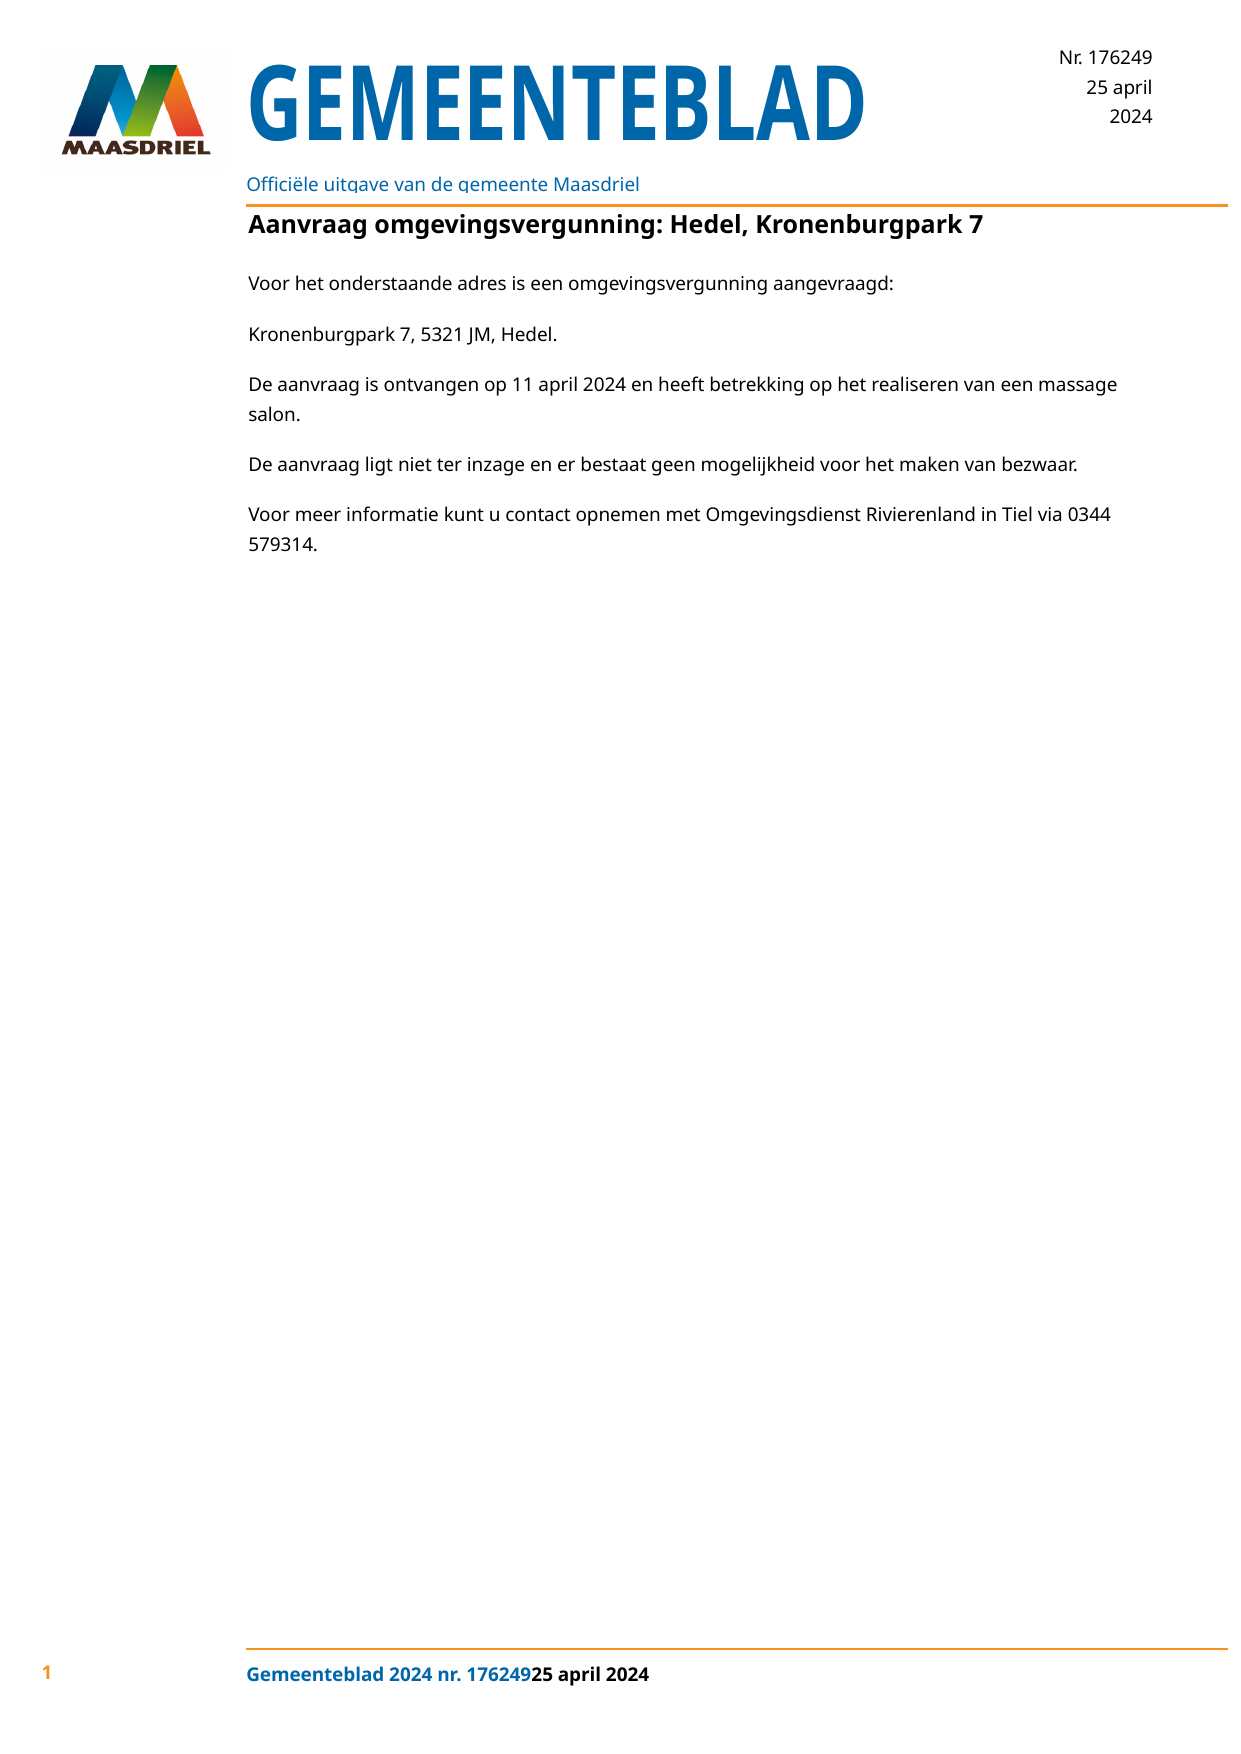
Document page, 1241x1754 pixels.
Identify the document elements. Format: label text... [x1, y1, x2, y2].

picture [41, 47, 231, 172]
text De aanvraag is ontvangen op 11 april 2024 en heeft betrekking op het realiseren van een massage salon. [248, 371, 1152, 426]
text Voor meer informatie kunt u contact opnemen met Omgevingsdienst Rivierenland in Tiel via 0344 579314. [248, 502, 1152, 557]
text Voor het onderstaande adres is een omgevingsvergunning aangevraagd: [248, 270, 1152, 296]
text Kronenburgpark 7, 5321 JM, Hedel. [248, 321, 1152, 346]
text De aanvraag ligt niet ter inzage en er bestaat geen mogelijkheid voor het maken van bezwaar. [248, 451, 1152, 477]
text Aanvraag omgevingsvergunning: Hedel, Kronenburgpark 7 [248, 207, 1152, 241]
